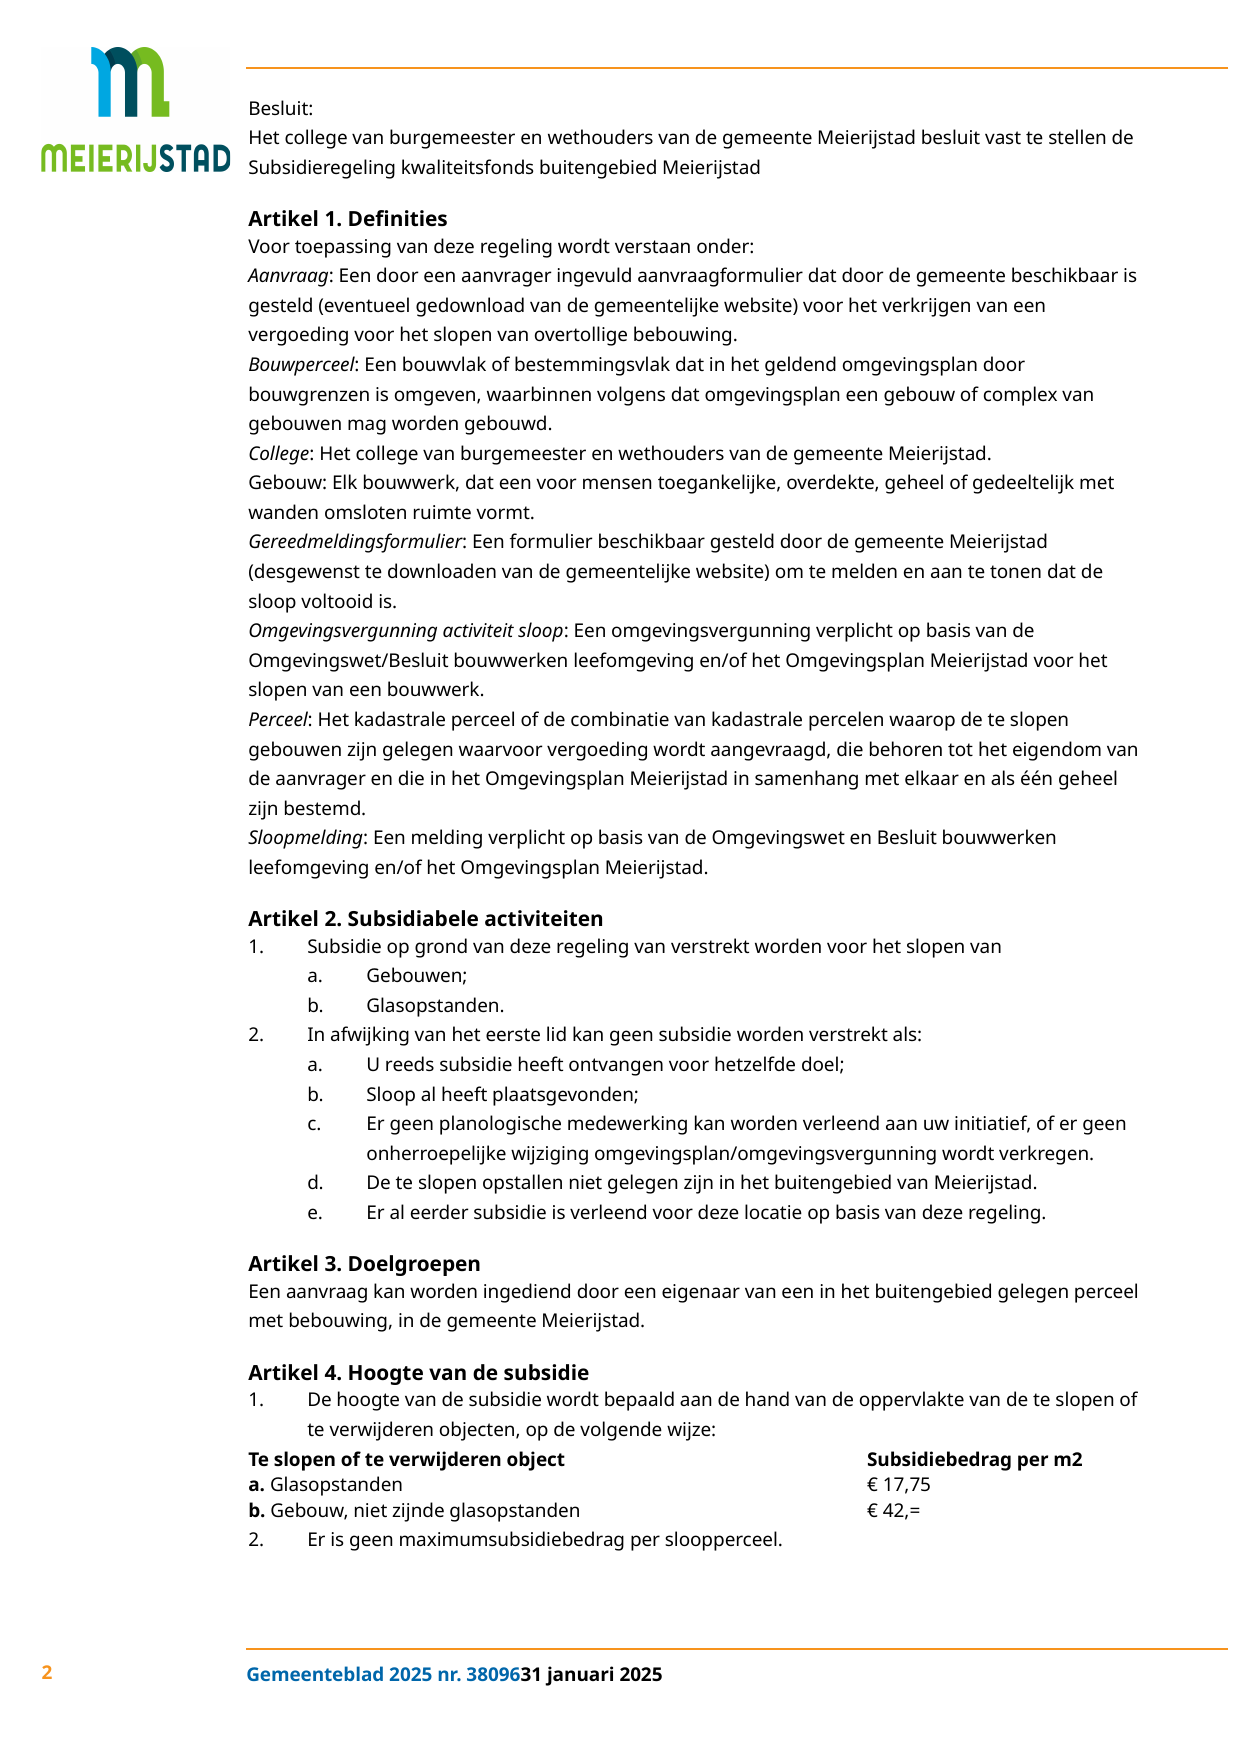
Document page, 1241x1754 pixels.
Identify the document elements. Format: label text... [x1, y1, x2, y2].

list In afwijking van het eerste lid kan geen subsidie worden verstrekt als: [248, 1022, 1152, 1047]
list Glasopstanden. [307, 992, 1152, 1018]
text Perceel: Het kadastrale perceel of de combinatie van kadastrale percelen waarop de te slopen gebouwen zijn gelegen waarvoor vergoeding wordt aangevraagd, die behoren tot het eigendom van de aanvrager en die in het Omgevingsplan Meierijstad in samenhang met elkaar en als één geheel zijn bestemd. [248, 706, 1152, 821]
text Aanvraag: Een door een aanvrager ingevuld aanvraagformulier dat door de gemeente beschikbaar is gesteld (eventueel gedownload van de gemeentelijke website) voor het verkrijgen van een vergoeding voor het slopen van overtollige bebouwing. [248, 262, 1152, 347]
list De te slopen opstallen niet gelegen zijn in het buitengebied van Meierijstad. [307, 1169, 1152, 1195]
text Omgevingsvergunning activiteit sloop: Een omgevingsvergunning verplicht op basis van de Omgevingswet/Besluit bouwwerken leefomgeving en/of het Omgevingsplan Meierijstad voor het slopen van een bouwwerk. [248, 617, 1152, 702]
list Er geen planologische medewerking kan worden verleend aan uw initiatief, of er geen onherroepelijke wijziging omgevingsplan/omgevingsvergunning wordt verkregen. [307, 1110, 1152, 1166]
list U reeds subsidie heeft ontvangen voor hetzelfde doel; [307, 1051, 1152, 1077]
text College: Het college van burgemeester en wethouders van de gemeente Meierijstad. [248, 440, 1152, 466]
text Bouwperceel: Een bouwvlak of bestemmingsvlak dat in het geldend omgevingsplan door bouwgrenzen is omgeven, waarbinnen volgens dat omgevingsplan een gebouw of complex van gebouwen mag worden gebouwd. [248, 351, 1152, 436]
table_cell € 17,75 [867, 1471, 1152, 1497]
list Er al eerder subsidie is verleend voor deze locatie op basis van deze regeling. [307, 1199, 1152, 1225]
table_cell € 42,= [867, 1497, 1152, 1523]
list De hoogte van de subsidie wordt bepaald aan de hand van de oppervlakte van de te slopen of te verwijderen objecten, op de volgende wijze: [248, 1386, 1152, 1442]
text Het college van burgemeester en wethouders van de gemeente Meierijstad besluit vast te stellen de Subsidieregeling kwaliteitsfonds buitengebied Meierijstad [248, 124, 1152, 180]
picture [41, 47, 231, 172]
table_header Te slopen of te verwijderen object [248, 1446, 867, 1471]
text Besluit: [248, 95, 1152, 121]
list Sloop al heeft plaatsgevonden; [307, 1081, 1152, 1107]
text Artikel 1. Definities [248, 204, 1152, 233]
text Gereedmeldingsformulier: Een formulier beschikbaar gesteld door de gemeente Meierijstad (desgewenst te downloaden van de gemeentelijke website) om te melden en aan te tonen dat de sloop voltooid is. [248, 529, 1152, 613]
text Voor toepassing van deze regeling wordt verstaan onder: [248, 233, 1152, 258]
text Artikel 4. Hoogte van de subsidie [248, 1358, 1152, 1386]
text Gebouw: Elk bouwwerk, dat een voor mensen toegankelijke, overdekte, geheel of gedeeltelijk met wanden omsloten ruimte vormt. [248, 469, 1152, 525]
text Artikel 2. Subsidiabele activiteiten [248, 904, 1152, 933]
list Gebouwen; [307, 962, 1152, 988]
text Artikel 3. Doelgroepen [248, 1249, 1152, 1278]
text Sloopmelding: Een melding verplicht op basis van de Omgevingswet en Besluit bouwwerken leefomgeving en/of het Omgevingsplan Meierijstad. [248, 824, 1152, 880]
table_cell b. Gebouw, niet zijnde glasopstanden [248, 1497, 867, 1523]
table_cell a. Glasopstanden [248, 1471, 867, 1497]
list Subsidie op grond van deze regeling van verstrekt worden voor het slopen van [248, 933, 1152, 959]
list Er is geen maximumsubsidiebedrag per sloopperceel. [248, 1526, 1152, 1552]
table_header Subsidiebedrag per m2 [867, 1446, 1152, 1471]
text Een aanvraag kan worden ingediend door een eigenaar van een in het buitengebied gelegen perceel met bebouwing, in de gemeente Meierijstad. [248, 1278, 1152, 1333]
